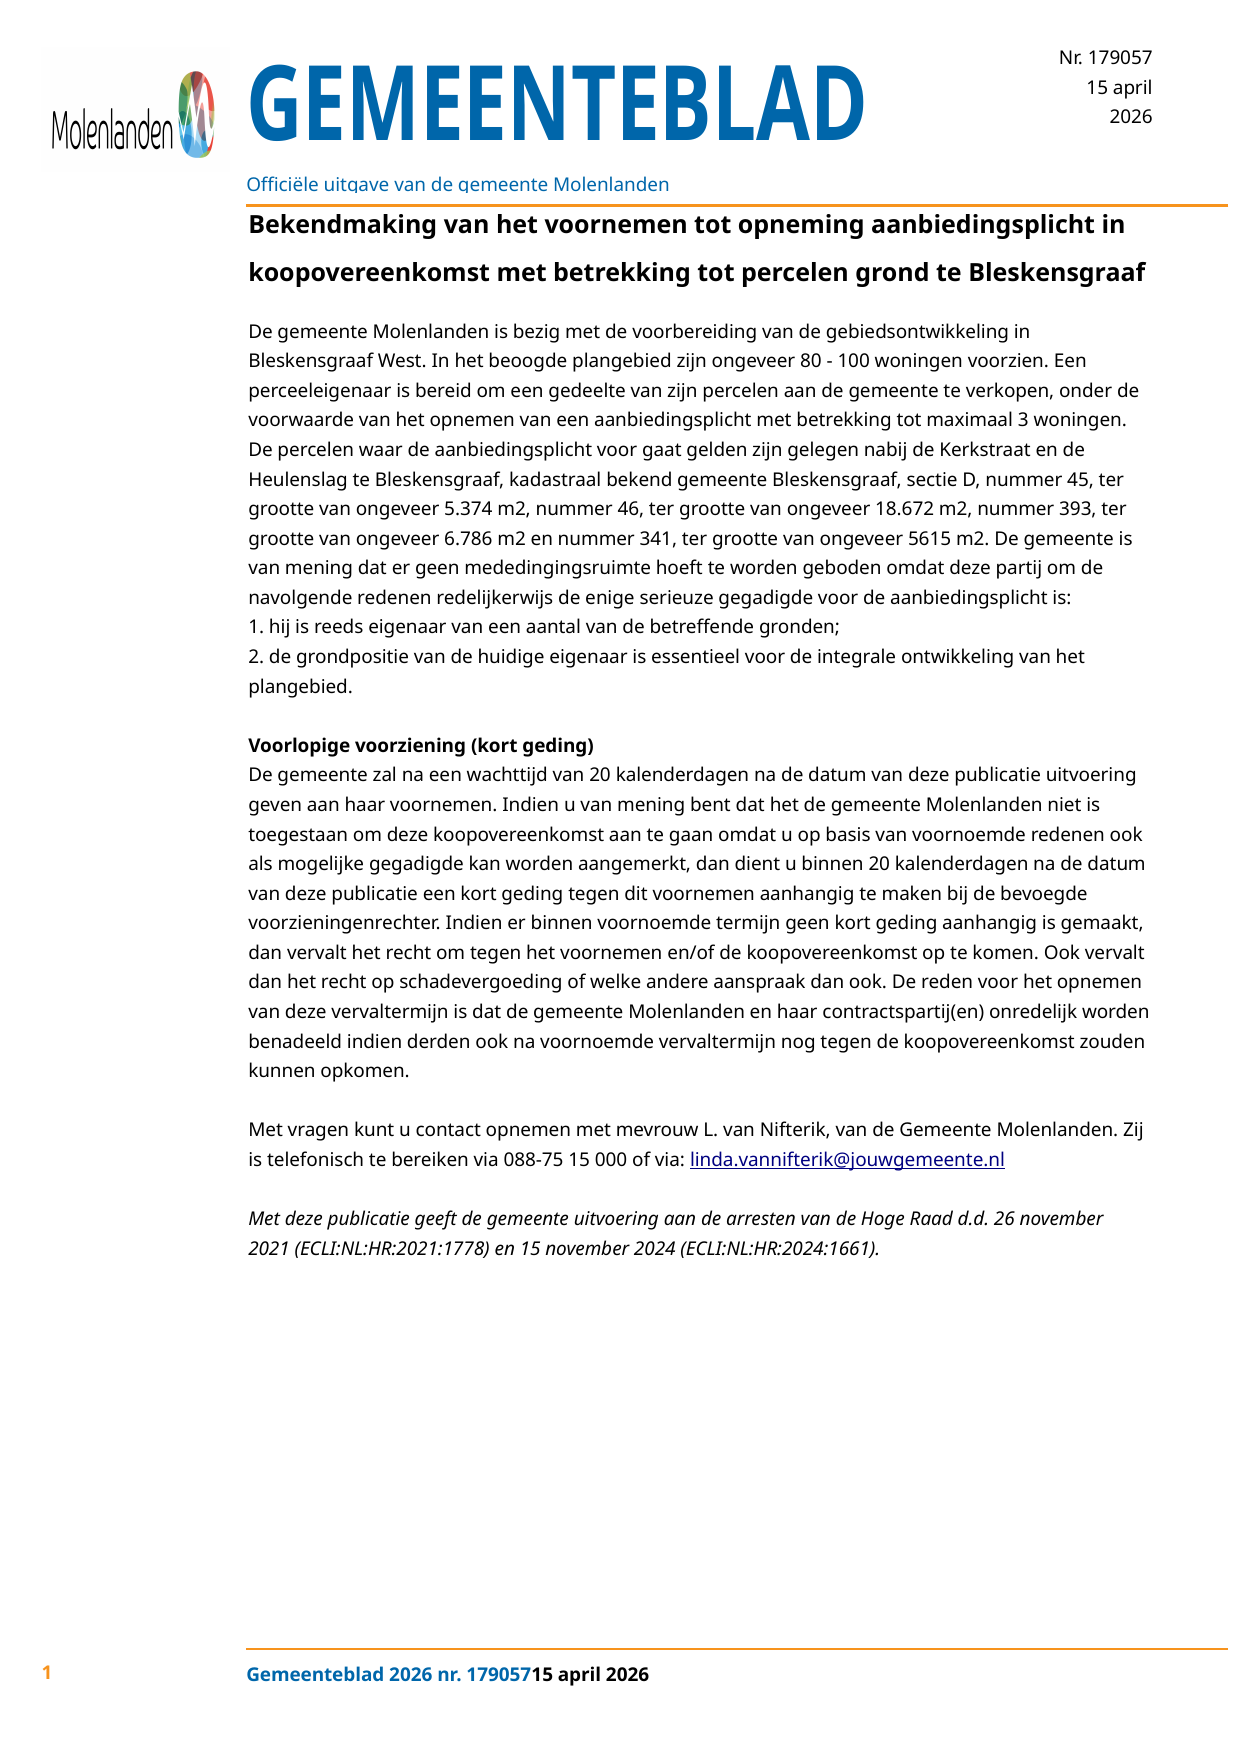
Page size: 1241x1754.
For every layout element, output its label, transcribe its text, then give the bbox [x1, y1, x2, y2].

text 1. hij is reeds eigenaar van een aantal van de betreffende gronden; [248, 614, 1152, 639]
picture [41, 47, 231, 172]
text De gemeente zal na een wachttijd van 20 kalenderdagen na de datum van deze publicatie uitvoering geven aan haar voornemen. Indien u van mening bent dat het de gemeente Molenlanden niet is toegestaan om deze koopovereenkomst aan te gaan omdat u op basis van voornoemde redenen ook als mogelijke gegadigde kan worden aangemerkt, dan dient u binnen 20 kalenderdagen na de datum van deze publicatie een kort geding tegen dit voornemen aanhangig te maken bij de bevoegde voorzieningenrechter. Indien er binnen voornoemde termijn geen kort geding aanhangig is gemaakt, dan vervalt het recht om tegen het voornemen en/of de koopovereenkomst op te komen. Ook vervalt dan het recht op schadevergoeding of welke andere aanspraak dan ook. De reden voor het opnemen van deze vervaltermijn is dat de gemeente Molenlanden en haar contractspartij(en) onredelijk worden benadeeld indien derden ook na voornoemde vervaltermijn nog tegen de koopovereenkomst zouden kunnen opkomen. [248, 762, 1152, 1083]
text De gemeente Molenlanden is bezig met de voorbereiding van de gebiedsontwikkeling in Bleskensgraaf West. In het beoogde plangebied zijn ongeveer 80 - 100 woningen voorzien. Een perceeleigenaar is bereid om een gedeelte van zijn percelen aan de gemeente te verkopen, onder de voorwaarde van het opnemen van een aanbiedingsplicht met betrekking tot maximaal 3 woningen. De percelen waar de aanbiedingsplicht voor gaat gelden zijn gelegen nabij de Kerkstraat en de Heulenslag te Bleskensgraaf, kadastraal bekend gemeente Bleskensgraaf, sectie D, nummer 45, ter grootte van ongeveer 5.374 m2, nummer 46, ter grootte van ongeveer 18.672 m2, nummer 393, ter grootte van ongeveer 6.786 m2 en nummer 341, ter grootte van ongeveer 5615 m2. De gemeente is van mening dat er geen mededingingsruimte hoeft te worden geboden omdat deze partij om de navolgende redenen redelijkerwijs de enige serieuze gegadigde voor de aanbiedingsplicht is: [248, 318, 1152, 610]
text 2. de grondpositie van de huidige eigenaar is essentieel voor de integrale ontwikkeling van het plangebied. [248, 643, 1152, 699]
text Met deze publicatie geeft de gemeente uitvoering aan de arresten van de Hoge Raad d.d. 26 november 2021 (ECLI:NL:HR:2021:1778) en 15 november 2024 (ECLI:NL:HR:2024:1661). [248, 1205, 1152, 1261]
text Voorlopige voorziening (kort geding) [248, 732, 1152, 758]
text Met vragen kunt u contact opnemen met mevrouw L. van Nifterik, van de Gemeente Molenlanden. Zij is telefonisch te bereiken via 088-75 15 000 of via: linda.vannifterik@jouwgemeente.nl [248, 1117, 1152, 1172]
text Bekendmaking van het voornemen tot opneming aanbiedingsplicht in koopovereenkomst met betrekking tot percelen grond te Bleskensgraaf [248, 207, 1152, 288]
